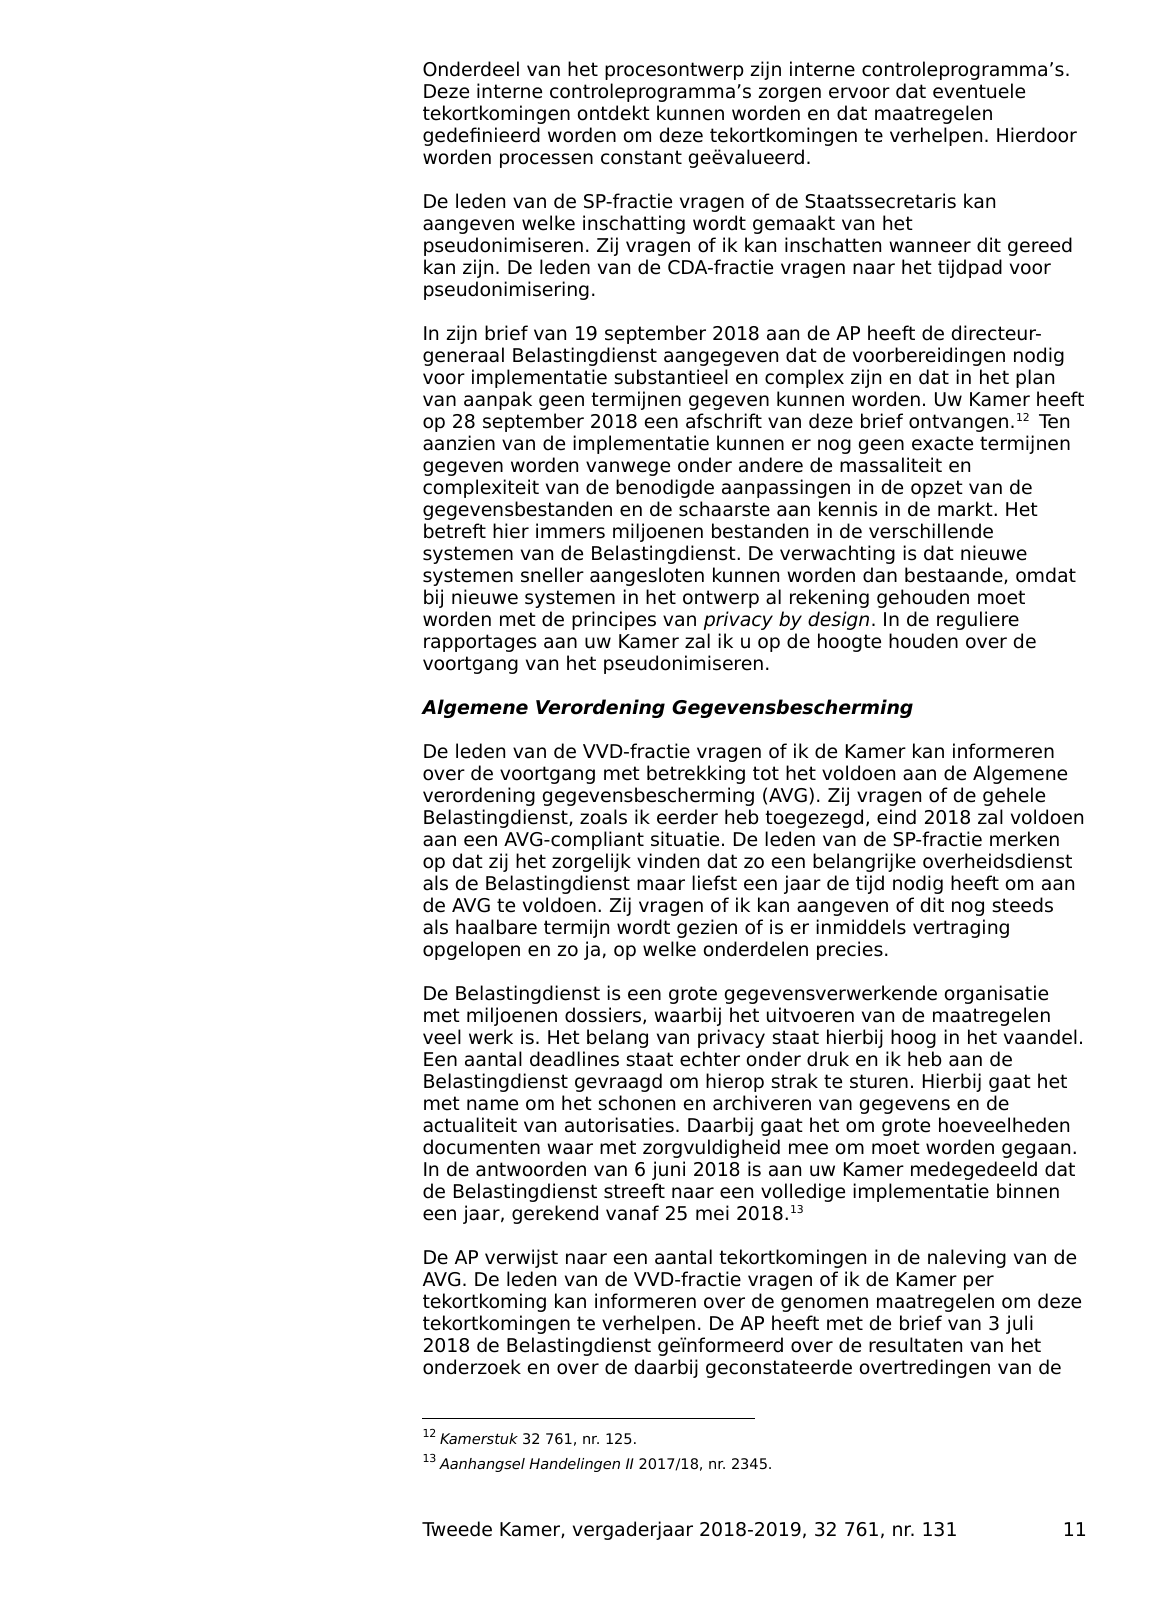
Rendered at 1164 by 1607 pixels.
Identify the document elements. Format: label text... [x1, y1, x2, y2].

text De Belastingdienst is een grote gegevensverwerkende organisatie met miljoenen dossiers, waarbij het uitvoeren van de maatregelen veel werk is. Het belang van privacy staat hierbij hoog in het vaandel. Een aantal deadlines staat echter onder druk en ik heb aan de Belastingdienst gevraagd om hierop strak te sturen. Hierbij gaat het met name om het schonen en archiveren van gegevens en de actualiteit van autorisaties. Daarbij gaat het om grote hoeveelheden documenten waar met zorgvuldigheid mee om moet worden gegaan. In de antwoorden van 6 juni 2018 is aan uw Kamer medegedeeld dat de Belastingdienst streeft naar een volledige implementatie binnen een jaar, gerekend vanaf 25 mei 2018. [422, 983, 1087, 1225]
text Onderdeel van het procesontwerp zijn interne controleprogramma’s. Deze interne controleprogramma’s zorgen ervoor dat eventuele tekortkomingen ontdekt kunnen worden en dat maatregelen gedefinieerd worden om deze tekortkomingen te verhelpen. Hierdoor worden processen constant geëvalueerd. [422, 59, 1087, 169]
text Kamerstuk 32 761, nr. 125. [422, 1427, 1087, 1449]
text Aanhangsel Handelingen II 2017/18, nr. 2345. [422, 1452, 1087, 1474]
text In zijn brief van 19 september 2018 aan de AP heeft de directeur-generaal Belastingdienst aangegeven dat de voorbereidingen nodig voor implementatie substantieel en complex zijn en dat in het plan van aanpak geen termijnen gegeven kunnen worden. Uw Kamer heeft op 28 september 2018 een afschrift van deze brief ontvangen. Ten aanzien van de implementatie kunnen er nog geen exacte termijnen gegeven worden vanwege onder andere de massaliteit en complexiteit van de benodigde aanpassingen in de opzet van de gegevensbestanden en de schaarste aan kennis in de markt. Het betreft hier immers miljoenen bestanden in de verschillende systemen van de Belastingdienst. De verwachting is dat nieuwe systemen sneller aangesloten kunnen worden dan bestaande, omdat bij nieuwe systemen in het ontwerp al rekening gehouden moet worden met de principes van privacy by design. In de reguliere rapportages aan uw Kamer zal ik u op de hoogte houden over de voortgang van het pseudonimiseren. [422, 323, 1087, 675]
text De leden van de SP-fractie vragen of de Staatssecretaris kan aangeven welke inschatting wordt gemaakt van het pseudonimiseren. Zij vragen of ik kan inschatten wanneer dit gereed kan zijn. De leden van de CDA-fractie vragen naar het tijdpad voor pseudonimisering. [422, 191, 1087, 301]
subtitle Algemene Verordening Gegevensbescherming [422, 697, 1087, 719]
text De leden van de VVD-fractie vragen of ik de Kamer kan informeren over de voortgang met betrekking tot het voldoen aan de Algemene verordening gegevensbescherming (AVG). Zij vragen of de gehele Belastingdienst, zoals ik eerder heb toegezegd, eind 2018 zal voldoen aan een AVG-compliant situatie. De leden van de SP-fractie merken op dat zij het zorgelijk vinden dat zo een belangrijke overheidsdienst als de Belastingdienst maar liefst een jaar de tijd nodig heeft om aan de AVG te voldoen. Zij vragen of ik kan aangeven of dit nog steeds als haalbare termijn wordt gezien of is er inmiddels vertraging opgelopen en zo ja, op welke onderdelen precies. [422, 741, 1087, 961]
text De AP verwijst naar een aantal tekortkomingen in de naleving van de AVG. De leden van de VVD-fractie vragen of ik de Kamer per tekortkoming kan informeren over de genomen maatregelen om deze tekortkomingen te verhelpen. De AP heeft met de brief van 3 juli 2018 de Belastingdienst geïnformeerd over de resultaten van het onderzoek en over de daarbij geconstateerde overtredingen van de [422, 1247, 1087, 1379]
